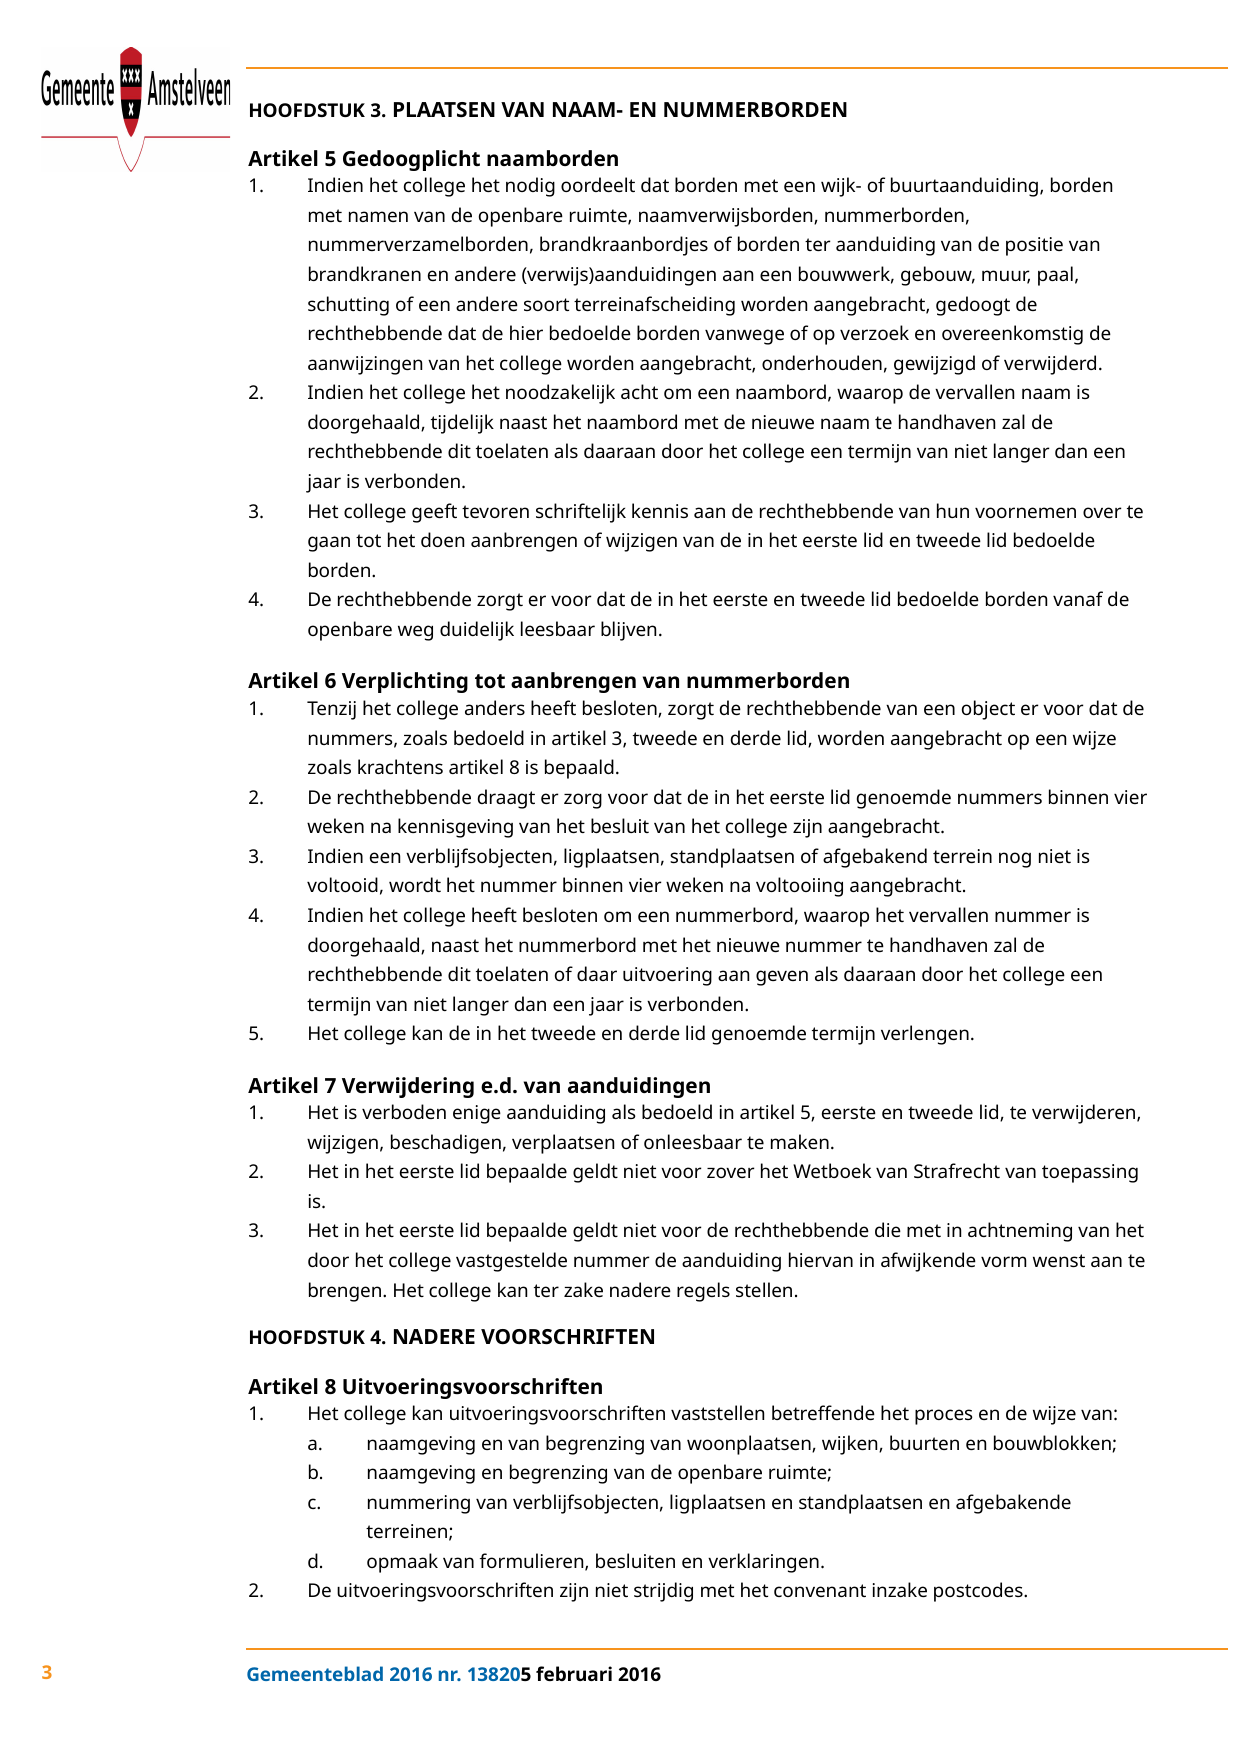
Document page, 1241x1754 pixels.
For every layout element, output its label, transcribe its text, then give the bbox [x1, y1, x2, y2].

list Het college geeft tevoren schriftelijk kennis aan de rechthebbende van hun voornemen over te gaan tot het doen aanbrengen of wijzigen van de in het eerste lid en tweede lid bedoelde borden. [248, 498, 1152, 583]
list Indien het college het nodig oordeelt dat borden met een wijk- of buurtaanduiding, borden met namen van de openbare ruimte, naamverwijsborden, nummerborden, nummerverzamelborden, brandkraanbordjes of borden ter aanduiding van de positie van brandkranen en andere (verwijs)aanduidingen aan een bouwwerk, gebouw, muur, paal, schutting of een andere soort terreinafscheiding worden aangebracht, gedoogt de rechthebbende dat de hier bedoelde borden vanwege of op verzoek en overeenkomstig de aanwijzingen van het college worden aangebracht, onderhouden, gewijzigd of verwijderd. [248, 172, 1152, 376]
list De rechthebbende draagt er zorg voor dat de in het eerste lid genoemde nummers binnen vier weken na kennisgeving van het besluit van het college zijn aangebracht. [248, 784, 1152, 839]
list Het in het eerste lid bepaalde geldt niet voor de rechthebbende die met in achtneming van het door het college vastgestelde nummer de aanduiding hiervan in afwijkende vorm wenst aan te brengen. Het college kan ter zake nadere regels stellen. [248, 1218, 1152, 1303]
list naamgeving en van begrenzing van woonplaatsen, wijken, buurten en bouwblokken; [307, 1430, 1152, 1456]
text Artikel 5 Gedoogplicht naamborden [248, 144, 1152, 172]
list Het college kan de in het tweede en derde lid genoemde termijn verlengen. [248, 1021, 1152, 1046]
list De rechthebbende zorgt er voor dat de in het eerste en tweede lid bedoelde borden vanaf de openbare weg duidelijk leesbaar blijven. [248, 587, 1152, 642]
list Het college kan uitvoeringsvoorschriften vaststellen betreffende het proces en de wijze van: [248, 1400, 1152, 1426]
list Het in het eerste lid bepaalde geldt niet voor zover het Wetboek van Strafrecht van toepassing is. [248, 1158, 1152, 1214]
text HOOFDSTUK 3. PLAATSEN VAN NAAM- EN NUMMERBORDEN [248, 95, 1152, 123]
list Tenzij het college anders heeft besloten, zorgt de rechthebbende van een object er voor dat de nummers, zoals bedoeld in artikel 3, tweede en derde lid, worden aangebracht op een wijze zoals krachtens artikel 8 is bepaald. [248, 695, 1152, 780]
text HOOFDSTUK 4. NADERE VOORSCHRIFTEN [248, 1322, 1152, 1351]
list nummering van verblijfsobjecten, ligplaatsen en standplaatsen en afgebakende terreinen; [307, 1489, 1152, 1544]
text Artikel 8 Uitvoeringsvoorschriften [248, 1372, 1152, 1400]
picture [41, 47, 231, 172]
list Indien een verblijfsobjecten, ligplaatsen, standplaatsen of afgebakend terrein nog niet is voltooid, wordt het nummer binnen vier weken na voltooiing aangebracht. [248, 843, 1152, 898]
text Artikel 7 Verwijdering e.d. van aanduidingen [248, 1071, 1152, 1099]
list Indien het college heeft besloten om een nummerbord, waarop het vervallen nummer is doorgehaald, naast het nummerbord met het nieuwe nummer te handhaven zal de rechthebbende dit toelaten of daar uitvoering aan geven als daaraan door het college een termijn van niet langer dan een jaar is verbonden. [248, 902, 1152, 1017]
list Het is verboden enige aanduiding als bedoeld in artikel 5, eerste en tweede lid, te verwijderen, wijzigen, beschadigen, verplaatsen of onleesbaar te maken. [248, 1099, 1152, 1155]
list naamgeving en begrenzing van de openbare ruimte; [307, 1459, 1152, 1485]
list De uitvoeringsvoorschriften zijn niet strijdig met het convenant inzake postcodes. [248, 1578, 1152, 1603]
list Indien het college het noodzakelijk acht om een naambord, waarop de vervallen naam is doorgehaald, tijdelijk naast het naambord met de nieuwe naam te handhaven zal de rechthebbende dit toelaten als daaraan door het college een termijn van niet langer dan een jaar is verbonden. [248, 379, 1152, 494]
list opmaak van formulieren, besluiten en verklaringen. [307, 1548, 1152, 1574]
text Artikel 6 Verplichting tot aanbrengen van nummerborden [248, 667, 1152, 695]
